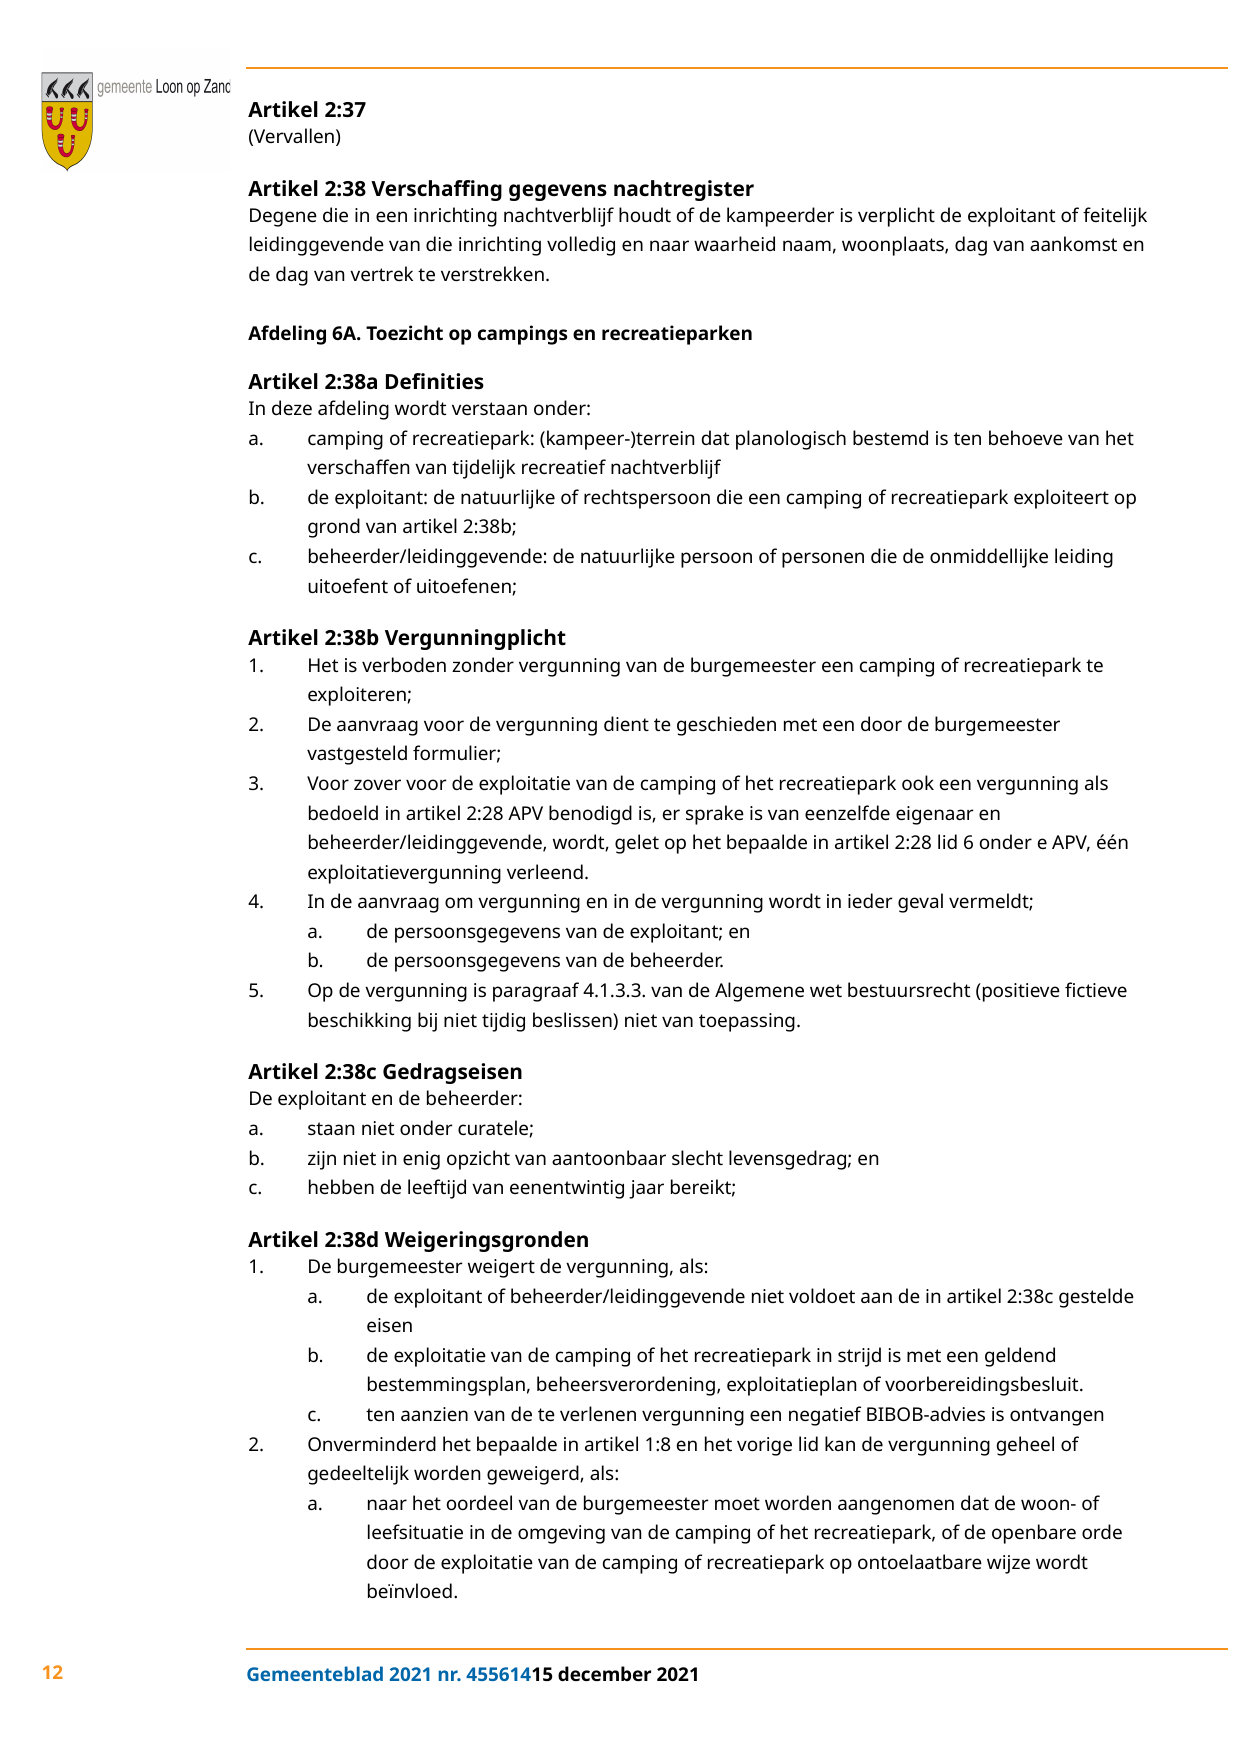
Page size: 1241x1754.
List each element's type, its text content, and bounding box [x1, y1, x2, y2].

text Artikel 2:38c Gedragseisen [248, 1057, 1152, 1086]
text Artikel 2:38a Definities [248, 367, 1152, 395]
list ten aanzien van de te verlenen vergunning een negatief BIBOB-advies is ontvangen [307, 1401, 1152, 1427]
picture [41, 47, 231, 172]
text Artikel 2:38 Verschaffing gegevens nachtregister [248, 174, 1152, 202]
list Voor zover voor de exploitatie van de camping of het recreatiepark ook een vergunning als bedoeld in artikel 2:28 APV benodigd is, er sprake is van eenzelfde eigenaar en beheerder/leidinggevende, wordt, gelet op het bepaalde in artikel 2:28 lid 6 onder e APV, één exploitatievergunning verleend. [248, 770, 1152, 884]
text (Vervallen) [248, 123, 1152, 149]
text Artikel 2:38d Weigeringsgronden [248, 1225, 1152, 1253]
text In deze afdeling wordt verstaan onder: [248, 395, 1152, 421]
list Onverminderd het bepaalde in artikel 1:8 en het vorige lid kan de vergunning geheel of gedeeltelijk worden geweigerd, als: [248, 1431, 1152, 1486]
list hebben de leeftijd van eenentwintig jaar bereikt; [248, 1174, 1152, 1200]
list de persoonsgegevens van de beheerder. [307, 948, 1152, 973]
list In de aanvraag om vergunning en in de vergunning wordt in ieder geval vermeldt; [248, 888, 1152, 914]
list Op de vergunning is paragraaf 4.1.3.3. van de Algemene wet bestuursrecht (positieve fictieve beschikking bij niet tijdig beslissen) niet van toepassing. [248, 977, 1152, 1032]
text Degene die in een inrichting nachtverblijf houdt of de kampeerder is verplicht de exploitant of feitelijk leidinggevende van die inrichting volledig en naar waarheid naam, woonplaats, dag van aankomst en de dag van vertrek te verstrekken. [248, 202, 1152, 287]
list naar het oordeel van de burgemeester moet worden aangenomen dat de woon- of leefsituatie in de omgeving van de camping of het recreatiepark, of de openbare orde door de exploitatie van de camping of recreatiepark op ontoelaatbare wijze wordt beïnvloed. [307, 1490, 1152, 1604]
list de persoonsgegevens van de exploitant; en [307, 918, 1152, 944]
list De burgemeester weigert de vergunning, als: [248, 1253, 1152, 1279]
text Afdeling 6A. Toezicht op campings en recreatieparken [248, 320, 1152, 346]
list beheerder/leidinggevende: de natuurlijke persoon of personen die de onmiddellijke leiding uitoefent of uitoefenen; [248, 543, 1152, 599]
list de exploitant: de natuurlijke of rechtspersoon die een camping of recreatiepark exploiteert op grond van artikel 2:38b; [248, 484, 1152, 539]
list de exploitant of beheerder/leidinggevende niet voldoet aan de in artikel 2:38c gestelde eisen [307, 1283, 1152, 1338]
text Artikel 2:38b Vergunningplicht [248, 623, 1152, 652]
text Artikel 2:37 [248, 95, 1152, 123]
list de exploitatie van de camping of het recreatiepark in strijd is met een geldend bestemmingsplan, beheersverordening, exploitatieplan of voorbereidingsbesluit. [307, 1342, 1152, 1397]
list camping of recreatiepark: (kampeer-)terrein dat planologisch bestemd is ten behoeve van het verschaffen van tijdelijk recreatief nachtverblijf [248, 425, 1152, 480]
list Het is verboden zonder vergunning van de burgemeester een camping of recreatiepark te exploiteren; [248, 652, 1152, 707]
list De aanvraag voor de vergunning dient te geschieden met een door de burgemeester vastgesteld formulier; [248, 711, 1152, 766]
list staan niet onder curatele; [248, 1115, 1152, 1141]
list zijn niet in enig opzicht van aantoonbaar slecht levensgedrag; en [248, 1145, 1152, 1171]
text De exploitant en de beheerder: [248, 1086, 1152, 1111]
